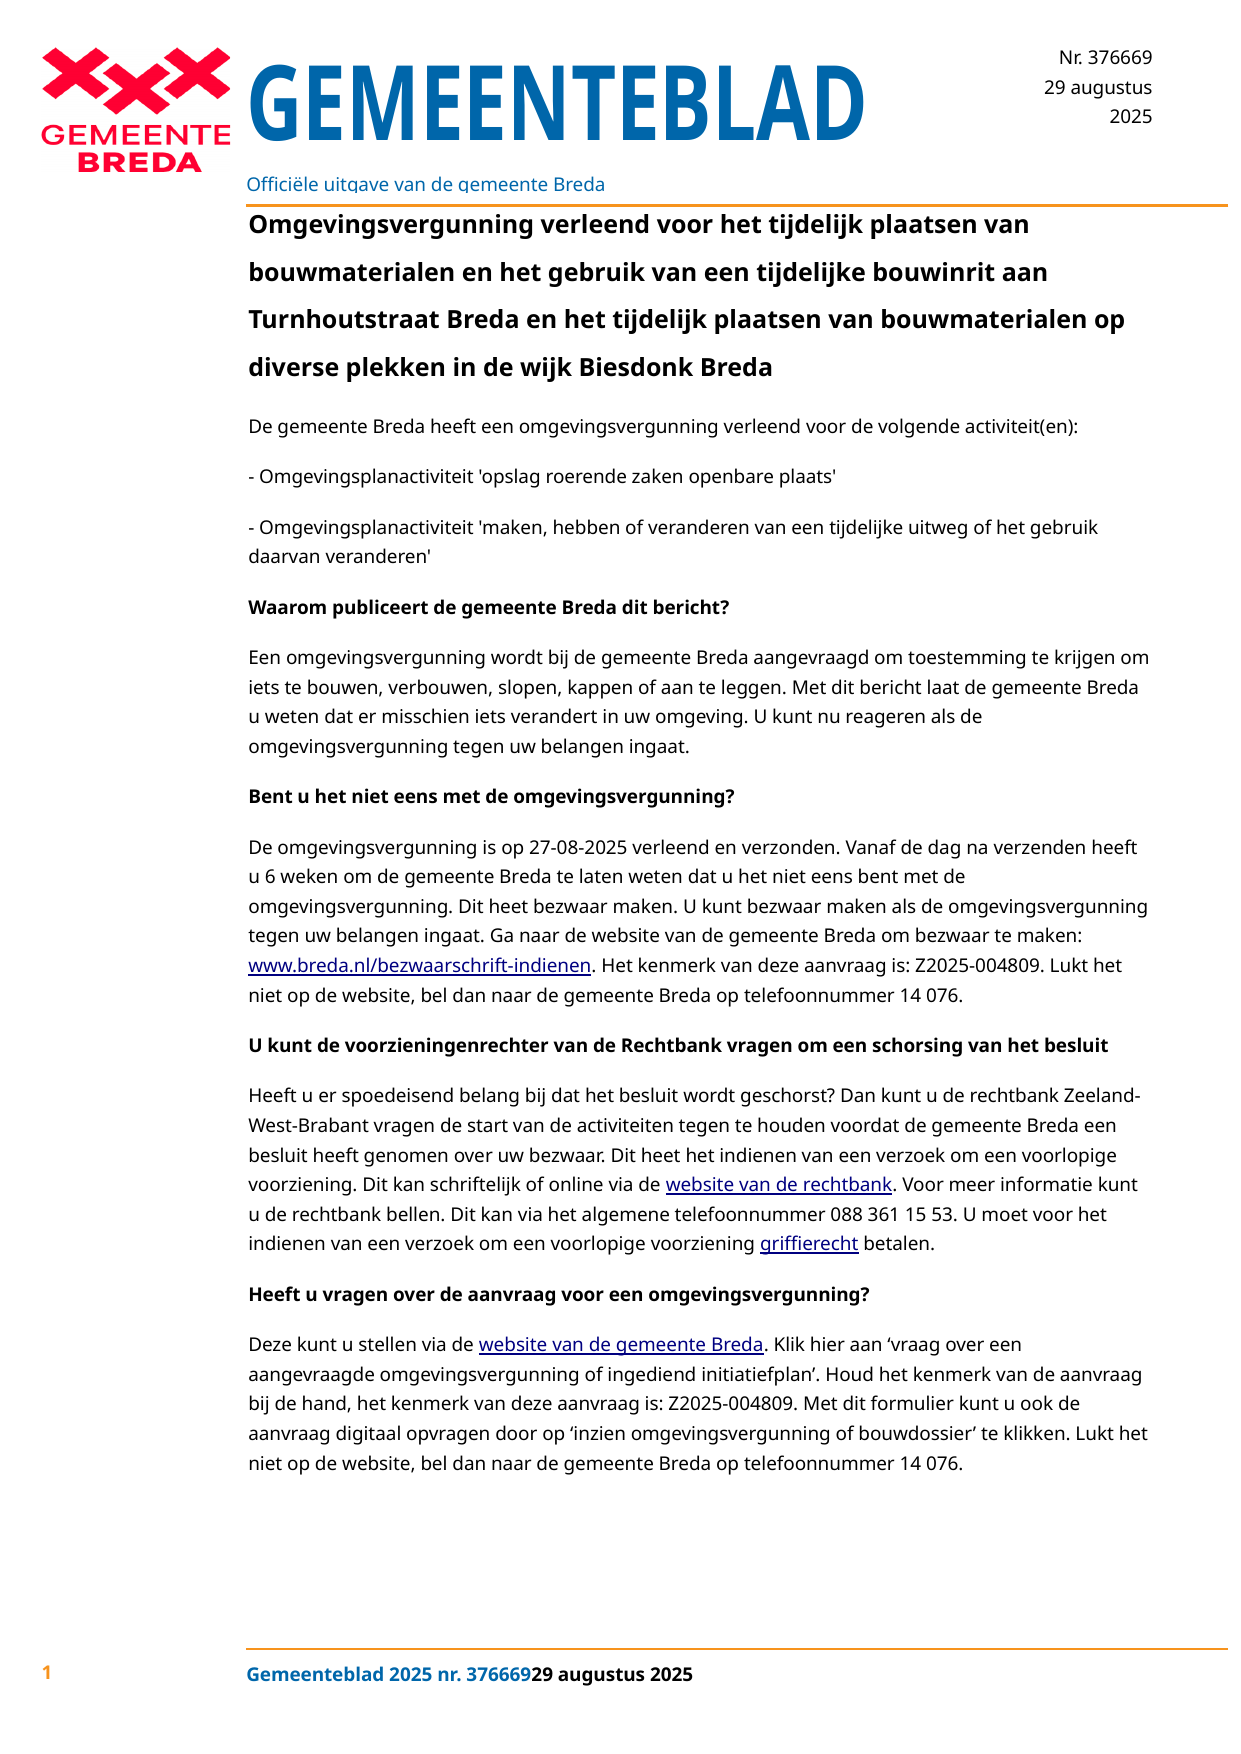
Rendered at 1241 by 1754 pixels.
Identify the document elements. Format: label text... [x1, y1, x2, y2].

picture [41, 47, 231, 172]
text De gemeente Breda heeft een omgevingsvergunning verleend voor de volgende activiteit(en): [248, 413, 1152, 439]
text Heeft u vragen over de aanvraag voor een omgevingsvergunning? [248, 1281, 1152, 1307]
text Bent u het niet eens met de omgevingsvergunning? [248, 783, 1152, 809]
text Heeft u er spoedeisend belang bij dat het besluit wordt geschorst? Dan kunt u de rechtbank Zeeland-West-Brabant vragen de start van de activiteiten tegen te houden voordat de gemeente Breda een besluit heeft genomen over uw bezwaar. Dit heet het indienen van een verzoek om een voorlopige voorziening. Dit kan schriftelijk of online via de website van de rechtbank. Voor meer informatie kunt u de rechtbank bellen. Dit kan via het algemene telefoonnummer 088 361 15 53. U moet voor het indienen van een verzoek om een voorlopige voorziening griffierecht betalen. [248, 1083, 1152, 1256]
text Een omgevingsvergunning wordt bij de gemeente Breda aangevraagd om toestemming te krijgen om iets te bouwen, verbouwen, slopen, kappen of aan te leggen. Met dit bericht laat de gemeente Breda u weten dat er misschien iets verandert in uw omgeving. U kunt nu reageren als de omgevingsvergunning tegen uw belangen ingaat. [248, 644, 1152, 759]
text Deze kunt u stellen via de website van de gemeente Breda. Klik hier aan ‘vraag over een aangevraagde omgevingsvergunning of ingediend initiatiefplan’. Houd het kenmerk van de aanvraag bij de hand, het kenmerk van deze aanvraag is: Z2025-004809. Met dit formulier kunt u ook de aanvraag digitaal opvragen door op ‘inzien omgevingsvergunning of bouwdossier’ te klikken. Lukt het niet op de website, bel dan naar de gemeente Breda op telefoonnummer 14 076. [248, 1331, 1152, 1476]
text U kunt de voorzieningenrechter van de Rechtbank vragen om een schorsing van het besluit [248, 1032, 1152, 1058]
text Omgevingsvergunning verleend voor het tijdelijk plaatsen van bouwmaterialen en het gebruik van een tijdelijke bouwinrit aan Turnhoutstraat Breda en het tijdelijk plaatsen van bouwmaterialen op diverse plekken in de wijk Biesdonk Breda [248, 207, 1152, 384]
text Waarom publiceert de gemeente Breda dit bericht? [248, 594, 1152, 620]
text - Omgevingsplanactiviteit 'maken, hebben of veranderen van een tijdelijke uitweg of het gebruik daarvan veranderen' [248, 514, 1152, 569]
text De omgevingsvergunning is op 27-08-2025 verleend en verzonden. Vanaf de dag na verzenden heeft u 6 weken om de gemeente Breda te laten weten dat u het niet eens bent met de omgevingsvergunning. Dit heet bezwaar maken. U kunt bezwaar maken als de omgevingsvergunning tegen uw belangen ingaat. Ga naar de website van de gemeente Breda om bezwaar te maken: www.breda.nl/bezwaarschrift-indienen. Het kenmerk van deze aanvraag is: Z2025-004809. Lukt het niet op de website, bel dan naar de gemeente Breda op telefoonnummer 14 076. [248, 834, 1152, 1008]
text - Omgevingsplanactiviteit 'opslag roerende zaken openbare plaats' [248, 463, 1152, 489]
